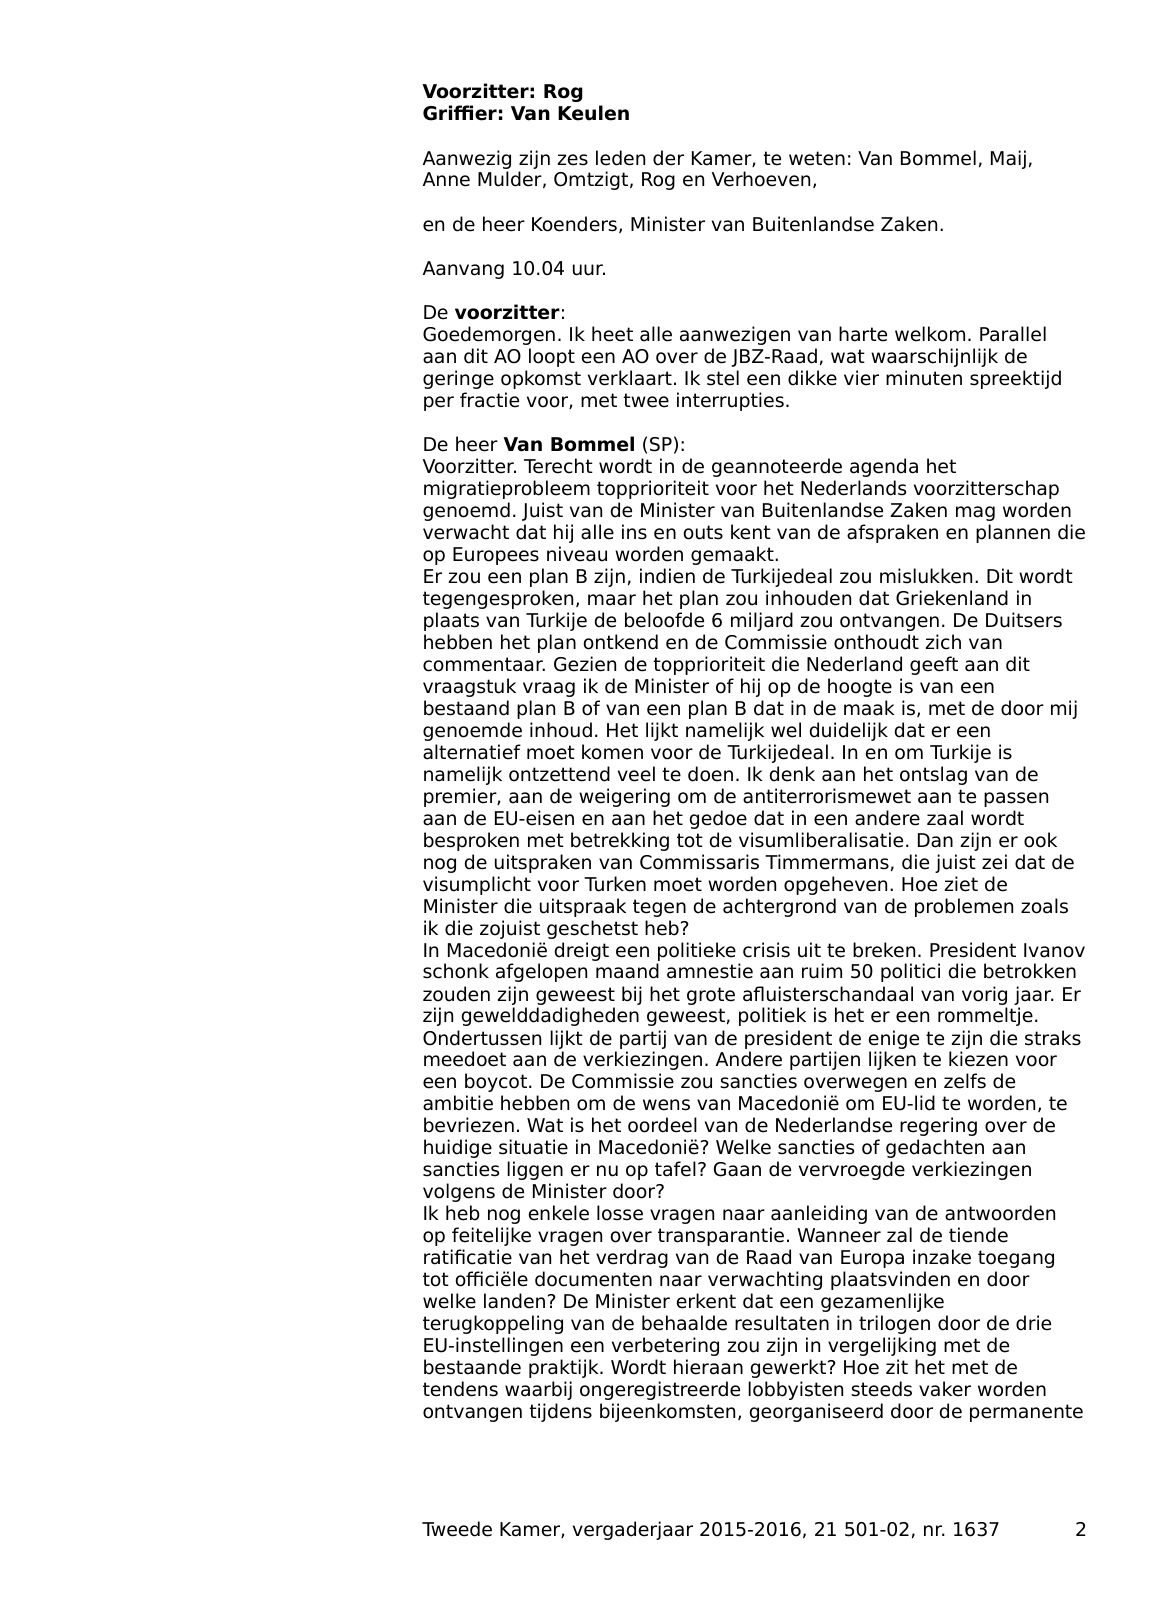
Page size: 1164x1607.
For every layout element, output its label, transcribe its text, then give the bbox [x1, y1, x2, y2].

text Er zou een plan B zijn, indien de Turkijedeal zou mislukken. Dit wordt tegengesproken, maar het plan zou inhouden dat Griekenland in plaats van Turkije de beloofde 6 miljard zou ontvangen. De Duitsers hebben het plan ontkend en de Commissie onthoudt zich van commentaar. Gezien de topprioriteit die Nederland geeft aan dit vraagstuk vraag ik de Minister of hij op de hoogte is van een bestaand plan B of van een plan B dat in de maak is, met de door mij genoemde inhoud. Het lijkt namelijk wel duidelijk dat er een alternatief moet komen voor de Turkijedeal. In en om Turkije is namelijk ontzettend veel te doen. Ik denk aan het ontslag van de premier, aan de weigering om de antiterrorismewet aan te passen aan de EU-eisen en aan het gedoe dat in een andere zaal wordt besproken met betrekking tot de visumliberalisatie. Dan zijn er ook nog de uitspraken van Commissaris Timmermans, die juist zei dat de visumplicht voor Turken moet worden opgeheven. Hoe ziet de Minister die uitspraak tegen de achtergrond van de problemen zoals ik die zojuist geschetst heb? [422, 566, 1087, 939]
text Aanvang 10.04 uur. [422, 258, 1087, 280]
text Aanwezig zijn zes leden der Kamer, te weten: Van Bommel, Maij, Anne Mulder, Omtzigt, Rog en Verhoeven, [422, 147, 1087, 191]
text Voorzitter: Rog [422, 81, 1087, 103]
text Voorzitter. Terecht wordt in de geannoteerde agenda het migratieprobleem topprioriteit voor het Nederlands voorzitterschap genoemd. Juist van de Minister van Buitenlandse Zaken mag worden verwacht dat hij alle ins en outs kent van de afspraken en plannen die op Europees niveau worden gemaakt. [422, 456, 1087, 566]
text Ik heb nog enkele losse vragen naar aanleiding van de antwoorden op feitelijke vragen over transparantie. Wanneer zal de tiende ratificatie van het verdrag van de Raad van Europa inzake toegang tot officiële documenten naar verwachting plaatsvinden en door welke landen? De Minister erkent dat een gezamenlijke terugkoppeling van de behaalde resultaten in trilogen door de drie EU-instellingen een verbetering zou zijn in vergelijking met de bestaande praktijk. Wordt hieraan gewerkt? Hoe zit het met de tendens waarbij ongeregistreerde lobbyisten steeds vaker worden ontvangen tijdens bijeenkomsten, georganiseerd door de permanente [422, 1203, 1087, 1423]
text Goedemorgen. Ik heet alle aanwezigen van harte welkom. Parallel aan dit AO loopt een AO over de JBZ-Raad, wat waarschijnlijk de geringe opkomst verklaart. Ik stel een dikke vier minuten spreektijd per fractie voor, met twee interrupties. [422, 324, 1087, 412]
text De heer Van Bommel (SP): [422, 434, 1087, 456]
text In Macedonië dreigt een politieke crisis uit te breken. President Ivanov schonk afgelopen maand amnestie aan ruim 50 politici die betrokken zouden zijn geweest bij het grote afluisterschandaal van vorig jaar. Er zijn gewelddadigheden geweest, politiek is het er een rommeltje. Ondertussen lijkt de partij van de president de enige te zijn die straks meedoet aan de verkiezingen. Andere partijen lijken te kiezen voor een boycot. De Commissie zou sancties overwegen en zelfs de ambitie hebben om de wens van Macedonië om EU-lid te worden, te bevriezen. Wat is het oordeel van de Nederlandse regering over de huidige situatie in Macedonië? Welke sancties of gedachten aan sancties liggen er nu op tafel? Gaan de vervroegde verkiezingen volgens de Minister door? [422, 939, 1087, 1203]
text en de heer Koenders, Minister van Buitenlandse Zaken. [422, 213, 1087, 236]
text De voorzitter: [422, 302, 1087, 324]
text Griffier: Van Keulen [422, 103, 1087, 125]
